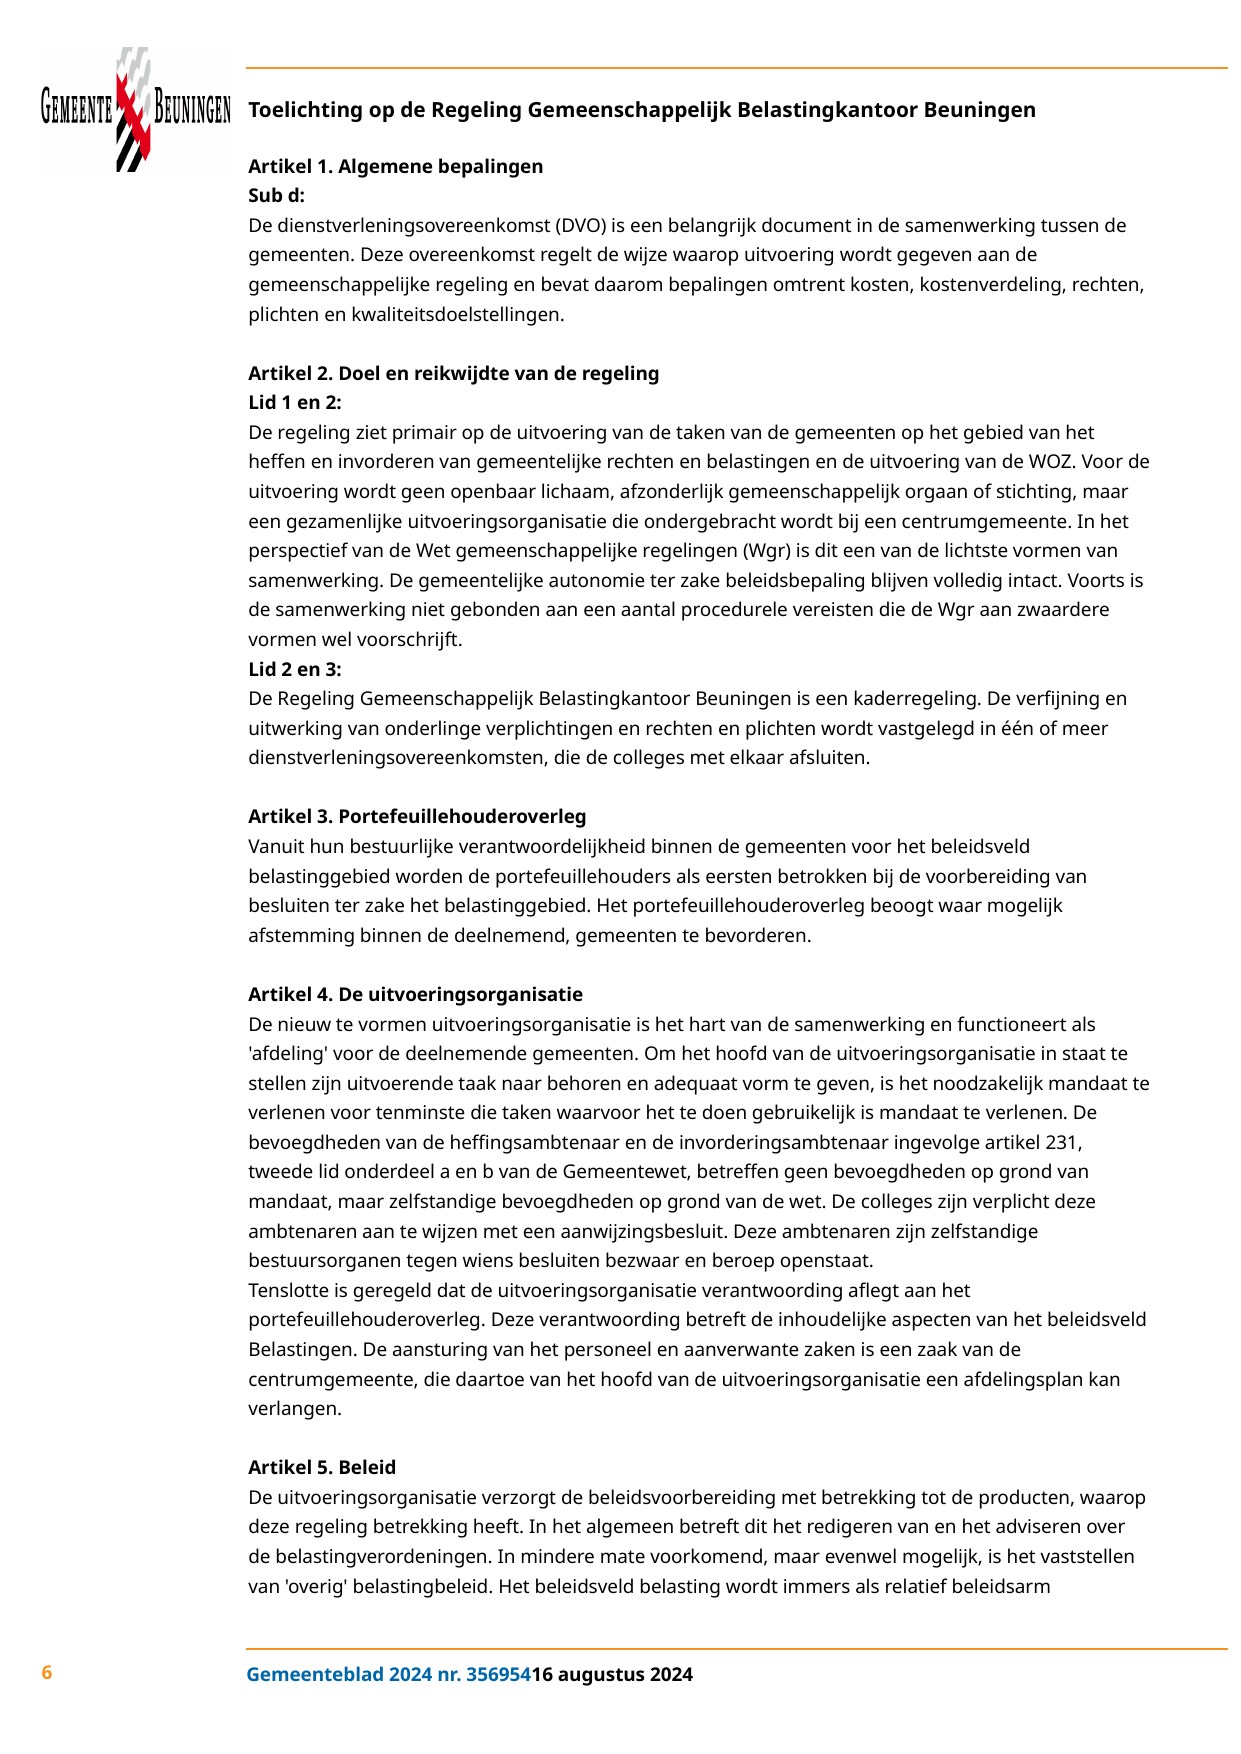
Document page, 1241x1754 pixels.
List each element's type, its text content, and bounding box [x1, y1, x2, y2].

text De dienstverleningsovereenkomst (DVO) is een belangrijk document in de samenwerking tussen de gemeenten. Deze overeenkomst regelt de wijze waarop uitvoering wordt gegeven aan de gemeenschappelijke regeling en bevat daarom bepalingen omtrent kosten, kostenverdeling, rechten, plichten en kwaliteitsdoelstellingen. [248, 212, 1152, 327]
text Vanuit hun bestuurlijke verantwoordelijkheid binnen de gemeenten voor het beleidsveld belastinggebied worden de portefeuillehouders als eersten betrokken bij de voorbereiding van besluiten ter zake het belastinggebied. Het portefeuillehouderoverleg beoogt waar mogelijk afstemming binnen de deelnemend, gemeenten te bevorderen. [248, 833, 1152, 948]
text Artikel 5. Beleid [248, 1454, 1152, 1480]
text Artikel 4. De uitvoeringsorganisatie [248, 981, 1152, 1007]
text Artikel 1. Algemene bepalingen [248, 153, 1152, 179]
text Tenslotte is geregeld dat de uitvoeringsorganisatie verantwoording aflegt aan het portefeuillehouderoverleg. Deze verantwoording betreft de inhoudelijke aspecten van het beleidsveld Belastingen. De aansturing van het personeel en aanverwante zaken is een zaak van de centrumgemeente, die daartoe van het hoofd van de uitvoeringsorganisatie een afdelingsplan kan verlangen. [248, 1277, 1152, 1421]
text Lid 1 en 2: [248, 389, 1152, 415]
text Sub d: [248, 182, 1152, 208]
text Lid 2 en 3: [248, 656, 1152, 682]
text De regeling ziet primair op de uitvoering van de taken van de gemeenten op het gebied van het heffen en invorderen van gemeentelijke rechten en belastingen en de uitvoering van de WOZ. Voor de uitvoering wordt geen openbaar lichaam, afzonderlijk gemeenschappelijk orgaan of stichting, maar een gezamenlijke uitvoeringsorganisatie die ondergebracht wordt bij een centrumgemeente. In het perspectief van de Wet gemeenschappelijke regelingen (Wgr) is dit een van de lichtste vormen van samenwerking. De gemeentelijke autonomie ter zake beleidsbepaling blijven volledig intact. Voorts is de samenwerking niet gebonden aan een aantal procedurele vereisten die de Wgr aan zwaardere vormen wel voorschrijft. [248, 419, 1152, 652]
text De uitvoeringsorganisatie verzorgt de beleidsvoorbereiding met betrekking tot de producten, waarop deze regeling betrekking heeft. In het algemeen betreft dit het redigeren van en het adviseren over de belastingverordeningen. In mindere mate voorkomend, maar evenwel mogelijk, is het vaststellen van 'overig' belastingbeleid. Het beleidsveld belasting wordt immers als relatief beleidsarm [248, 1484, 1152, 1599]
text Toelichting op de Regeling Gemeenschappelijk Belastingkantoor Beuningen [248, 95, 1152, 123]
text Artikel 2. Doel en reikwijdte van de regeling [248, 360, 1152, 386]
text De nieuw te vormen uitvoeringsorganisatie is het hart van de samenwerking en functioneert als 'afdeling' voor de deelnemende gemeenten. Om het hoofd van de uitvoeringsorganisatie in staat te stellen zijn uitvoerende taak naar behoren en adequaat vorm te geven, is het noodzakelijk mandaat te verlenen voor tenminste die taken waarvoor het te doen gebruikelijk is mandaat te verlenen. De bevoegdheden van de heffingsambtenaar en de invorderingsambtenaar ingevolge artikel 231, tweede lid onderdeel a en b van de Gemeentewet, betreffen geen bevoegdheden op grond van mandaat, maar zelfstandige bevoegdheden op grond van de wet. De colleges zijn verplicht deze ambtenaren aan te wijzen met een aanwijzingsbesluit. Deze ambtenaren zijn zelfstandige bestuursorganen tegen wiens besluiten bezwaar en beroep openstaat. [248, 1011, 1152, 1273]
picture [41, 47, 231, 172]
text De Regeling Gemeenschappelijk Belastingkantoor Beuningen is een kaderregeling. De verfijning en uitwerking van onderlinge verplichtingen en rechten en plichten wordt vastgelegd in één of meer dienstverleningsovereenkomsten, die de colleges met elkaar afsluiten. [248, 685, 1152, 770]
text Artikel 3. Portefeuillehouderoverleg [248, 804, 1152, 829]
